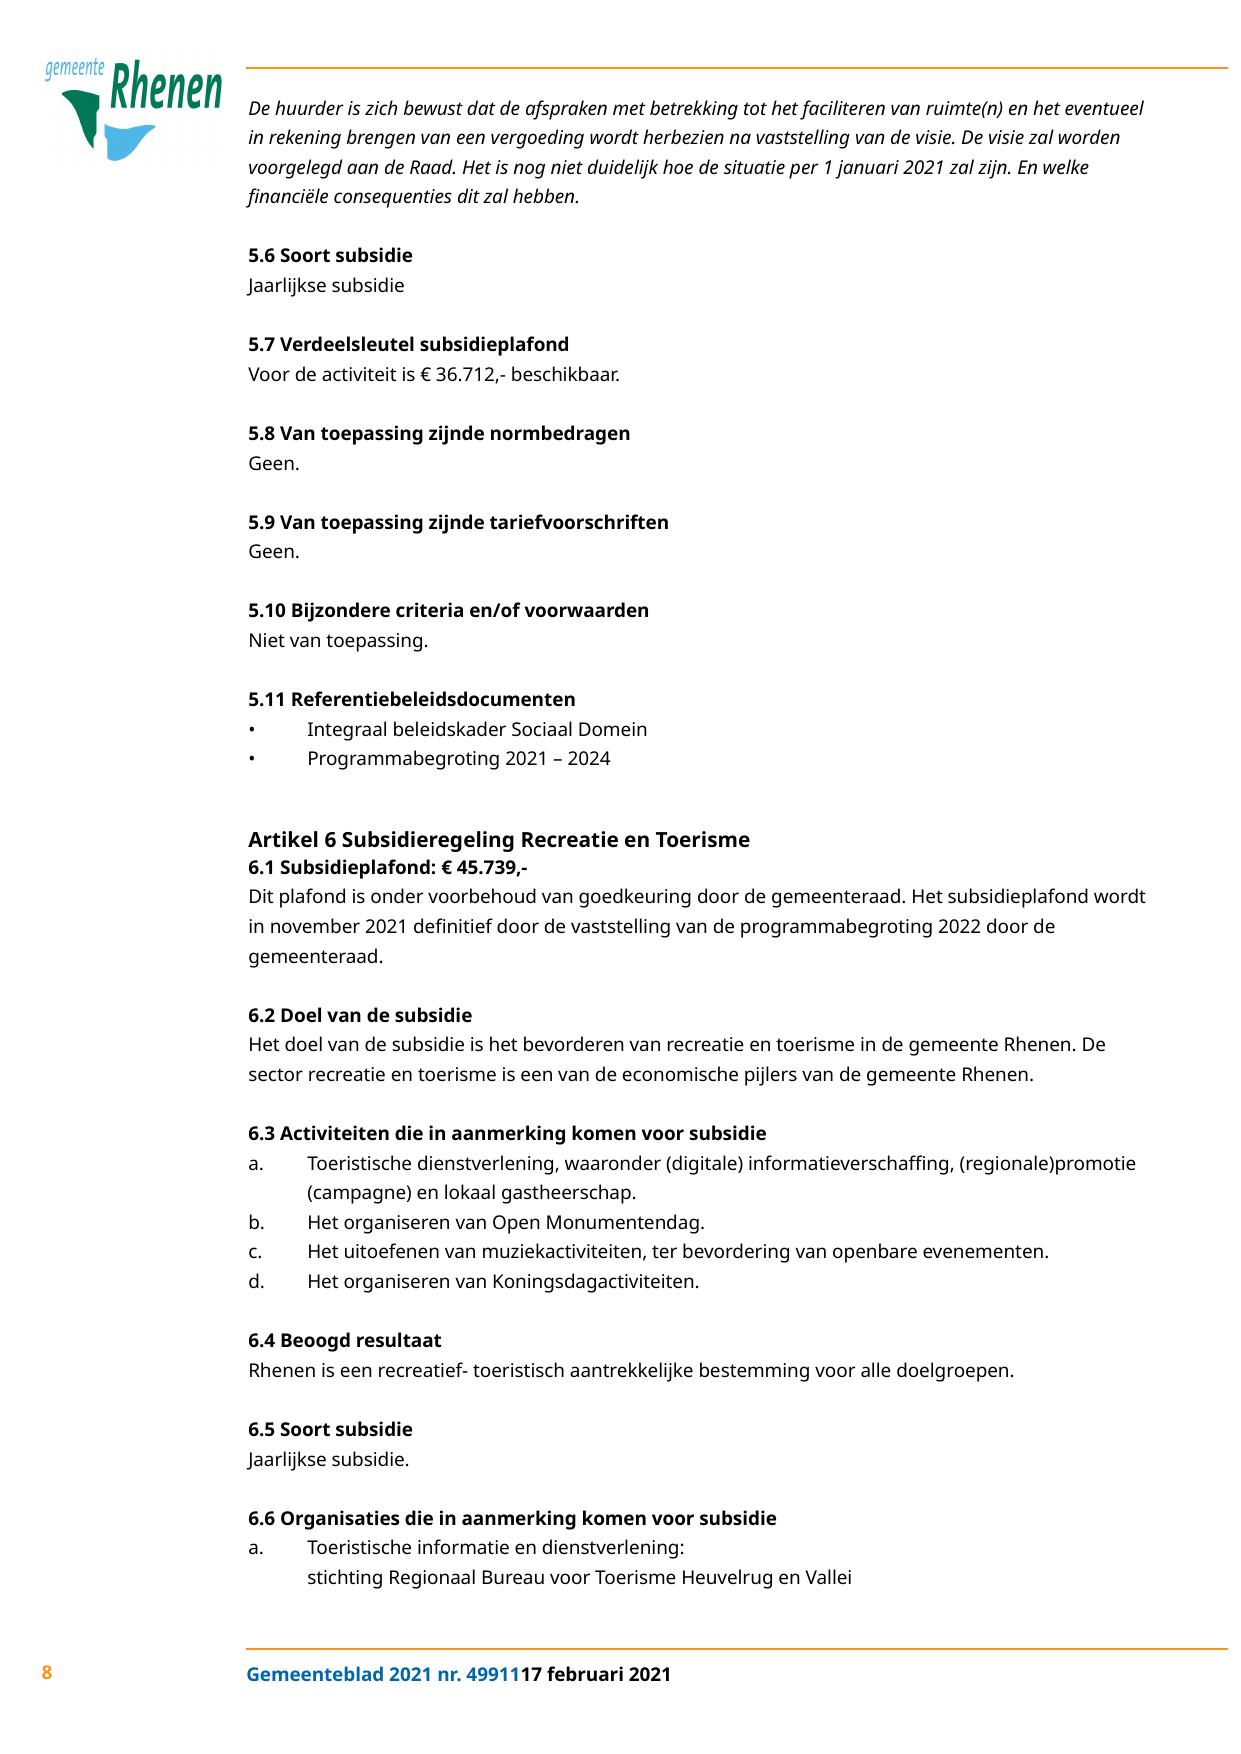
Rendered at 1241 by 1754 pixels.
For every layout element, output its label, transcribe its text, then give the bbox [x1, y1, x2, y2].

text Artikel 6 Subsidieregeling Recreatie en Toerisme [248, 826, 1152, 854]
list Toeristische dienstverlening, waaronder (digitale) informatieverschaffing, (regionale)promotie (campagne) en lokaal gastheerschap. [248, 1150, 1152, 1205]
text Jaarlijkse subsidie [248, 272, 1152, 298]
text 5.6 Soort subsidie [248, 243, 1152, 268]
text De huurder is zich bewust dat de afspraken met betrekking tot het faciliteren van ruimte(n) en het eventueel in rekening brengen van een vergoeding wordt herbezien na vaststelling van de visie. De visie zal worden voorgelegd aan de Raad. Het is nog niet duidelijk hoe de situatie per 1 januari 2021 zal zijn. En welke financiële consequenties dit zal hebben. [248, 95, 1152, 209]
text Geen. [248, 450, 1152, 476]
text 5.9 Van toepassing zijnde tariefvoorschriften [248, 509, 1152, 535]
picture [41, 47, 231, 172]
text 6.2 Doel van de subsidie [248, 1002, 1152, 1028]
text 6.1 Subsidieplafond: € 45.739,- [248, 854, 1152, 880]
list Het organiseren van Koningsdagactiviteiten. [248, 1268, 1152, 1294]
list Toeristische informatie en dienstverlening: [248, 1534, 1152, 1560]
text Jaarlijkse subsidie. [248, 1446, 1152, 1471]
text 6.6 Organisaties die in aanmerking komen voor subsidie [248, 1505, 1152, 1531]
text Het doel van de subsidie is het bevorderen van recreatie en toerisme in de gemeente Rhenen. De sector recreatie en toerisme is een van de economische pijlers van de gemeente Rhenen. [248, 1032, 1152, 1087]
text Voor de activiteit is € 36.712,- beschikbaar. [248, 361, 1152, 387]
text 6.3 Activiteiten die in aanmerking komen voor subsidie [248, 1120, 1152, 1146]
text Geen. [248, 538, 1152, 564]
list stichting Regionaal Bureau voor Toerisme Heuvelrug en Vallei [248, 1564, 1152, 1590]
text Dit plafond is onder voorbehoud van goedkeuring door de gemeenteraad. Het subsidieplafond wordt in november 2021 definitief door de vaststelling van de programmabegroting 2022 door de gemeenteraad. [248, 884, 1152, 968]
text 6.4 Beoogd resultaat [248, 1327, 1152, 1353]
text Rhenen is een recreatief- toeristisch aantrekkelijke bestemming voor alle doelgroepen. [248, 1357, 1152, 1383]
text 5.8 Van toepassing zijnde normbedragen [248, 420, 1152, 446]
text 5.11 Referentiebeleidsdocumenten [248, 686, 1152, 712]
list Het uitoefenen van muziekactiviteiten, ter bevordering van openbare evenementen. [248, 1239, 1152, 1264]
text 5.10 Bijzondere criteria en/of voorwaarden [248, 598, 1152, 623]
text 5.7 Verdeelsleutel subsidieplafond [248, 331, 1152, 357]
list Programmabegroting 2021 – 2024 [248, 746, 1152, 771]
text 6.5 Soort subsidie [248, 1416, 1152, 1442]
list Integraal beleidskader Sociaal Domein [248, 716, 1152, 742]
list Het organiseren van Open Monumentendag. [248, 1209, 1152, 1235]
text Niet van toepassing. [248, 627, 1152, 653]
